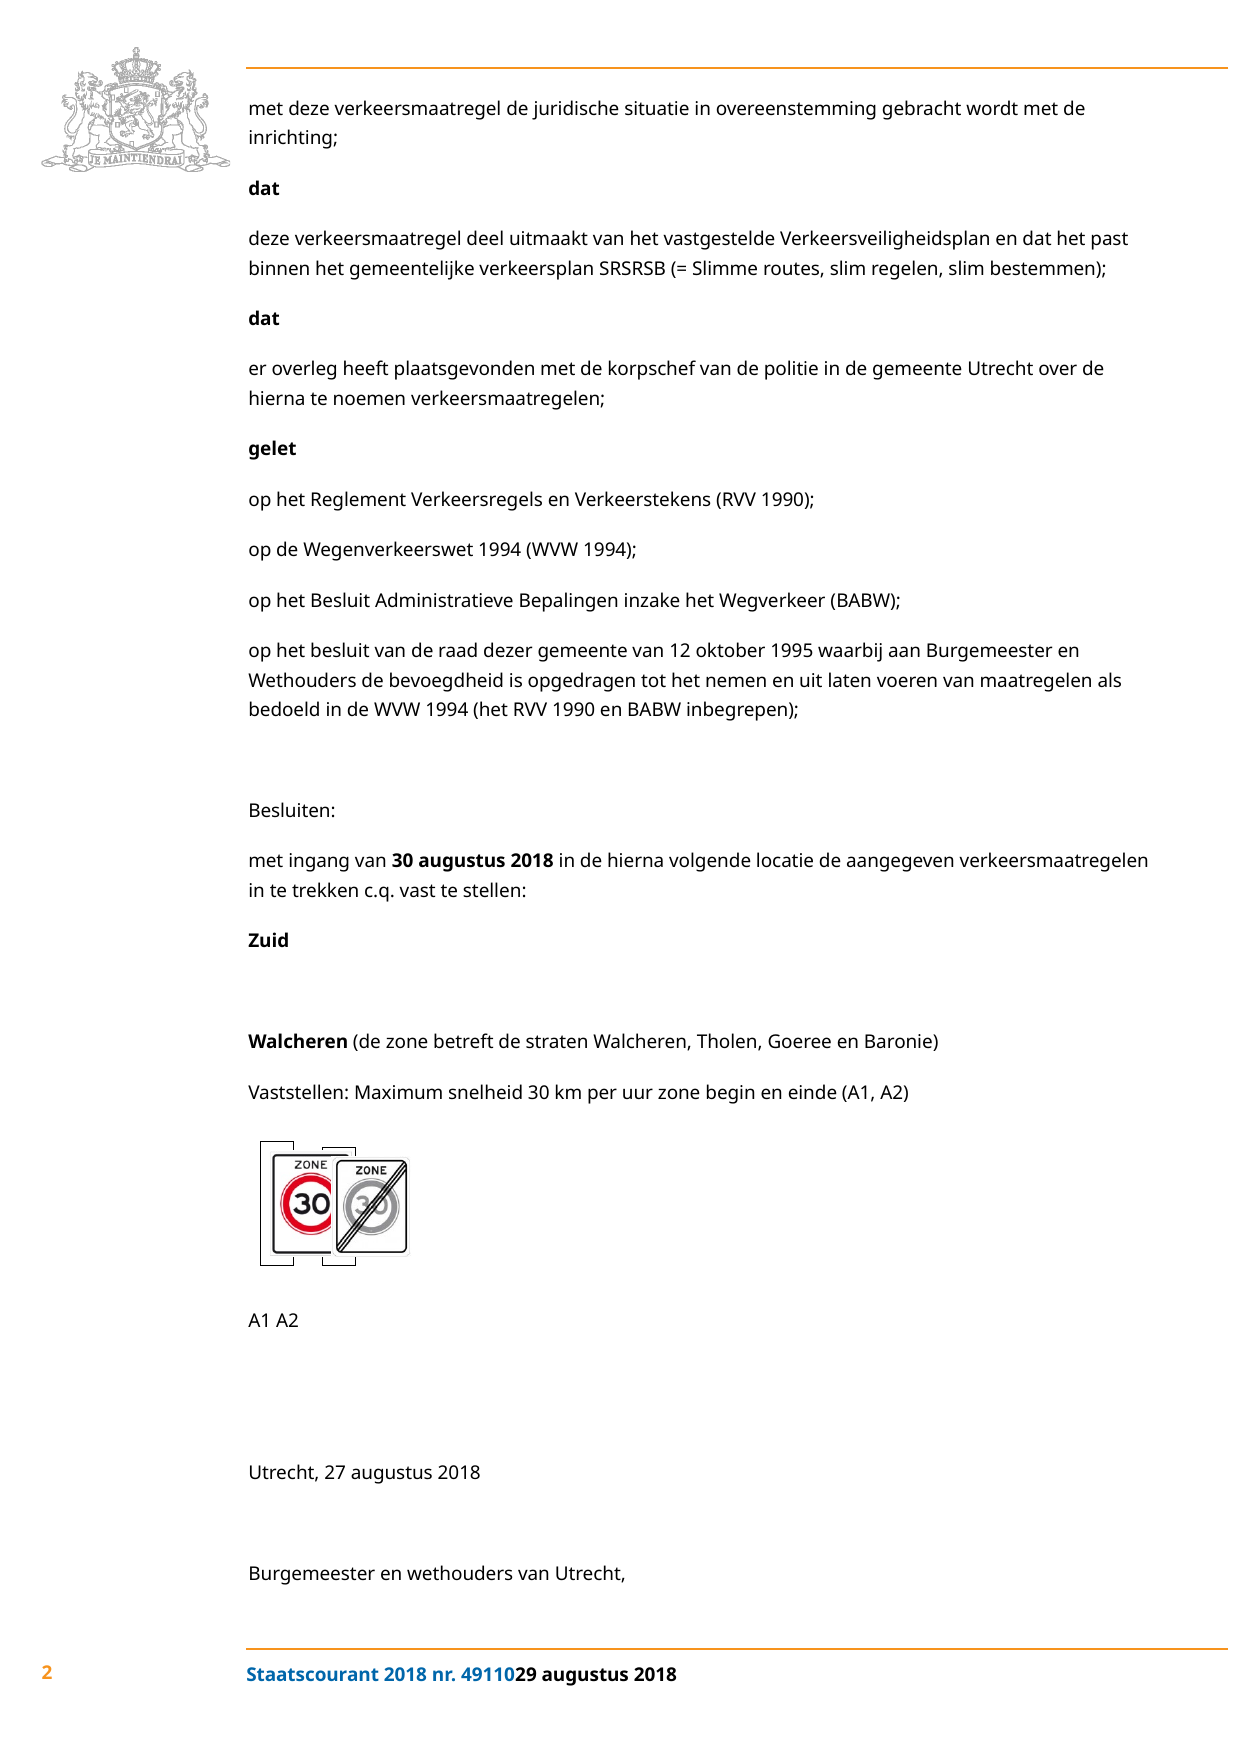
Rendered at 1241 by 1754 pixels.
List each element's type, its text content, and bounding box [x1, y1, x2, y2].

text Burgemeester en wethouders van Utrecht, [248, 1560, 1152, 1585]
text Besluiten: [248, 797, 1152, 823]
picture [268, 1150, 412, 1257]
text er overleg heeft plaatsgevonden met de korpschef van de politie in de gemeente Utrecht over de hierna te noemen verkeersmaatregelen; [248, 356, 1152, 411]
text met ingang van 30 augustus 2018 in de hierna volgende locatie de aangegeven verkeersmaatregelen in te trekken c.q. vast te stellen: [248, 848, 1152, 903]
text op het Reglement Verkeersregels en Verkeerstekens (RVV 1990); [248, 486, 1152, 512]
text op het besluit van de raad dezer gemeente van 12 oktober 1995 waarbij aan Burgemeester en Wethouders de bevoegdheid is opgedragen tot het nemen en uit laten voeren van maatregelen als bedoeld in de WVW 1994 (het RVV 1990 en BABW inbegrepen); [248, 637, 1152, 722]
text op de Wegenverkeerswet 1994 (WVW 1994); [248, 536, 1152, 562]
text dat [248, 175, 1152, 201]
picture [41, 47, 231, 172]
text met deze verkeersmaatregel de juridische situatie in overeenstemming gebracht wordt met de inrichting; [248, 95, 1152, 150]
text Vaststellen: Maximum snelheid 30 km per uur zone begin en einde (A1, A2) [248, 1079, 1152, 1105]
text op het Besluit Administratieve Bepalingen inzake het Wegverkeer (BABW); [248, 587, 1152, 613]
text deze verkeersmaatregel deel uitmaakt van het vastgestelde Verkeersveiligheidsplan en dat het past binnen het gemeentelijke verkeersplan SRSRSB (= Slimme routes, slim regelen, slim bestemmen); [248, 225, 1152, 281]
text dat [248, 305, 1152, 331]
text gelet [248, 436, 1152, 461]
text Zuid [248, 928, 1152, 953]
text Walcheren (de zone betreft de straten Walcheren, Tholen, Goeree en Baronie) [248, 1028, 1152, 1054]
text Utrecht, 27 augustus 2018 [248, 1459, 1152, 1484]
text A1 A2 [248, 1308, 1152, 1333]
